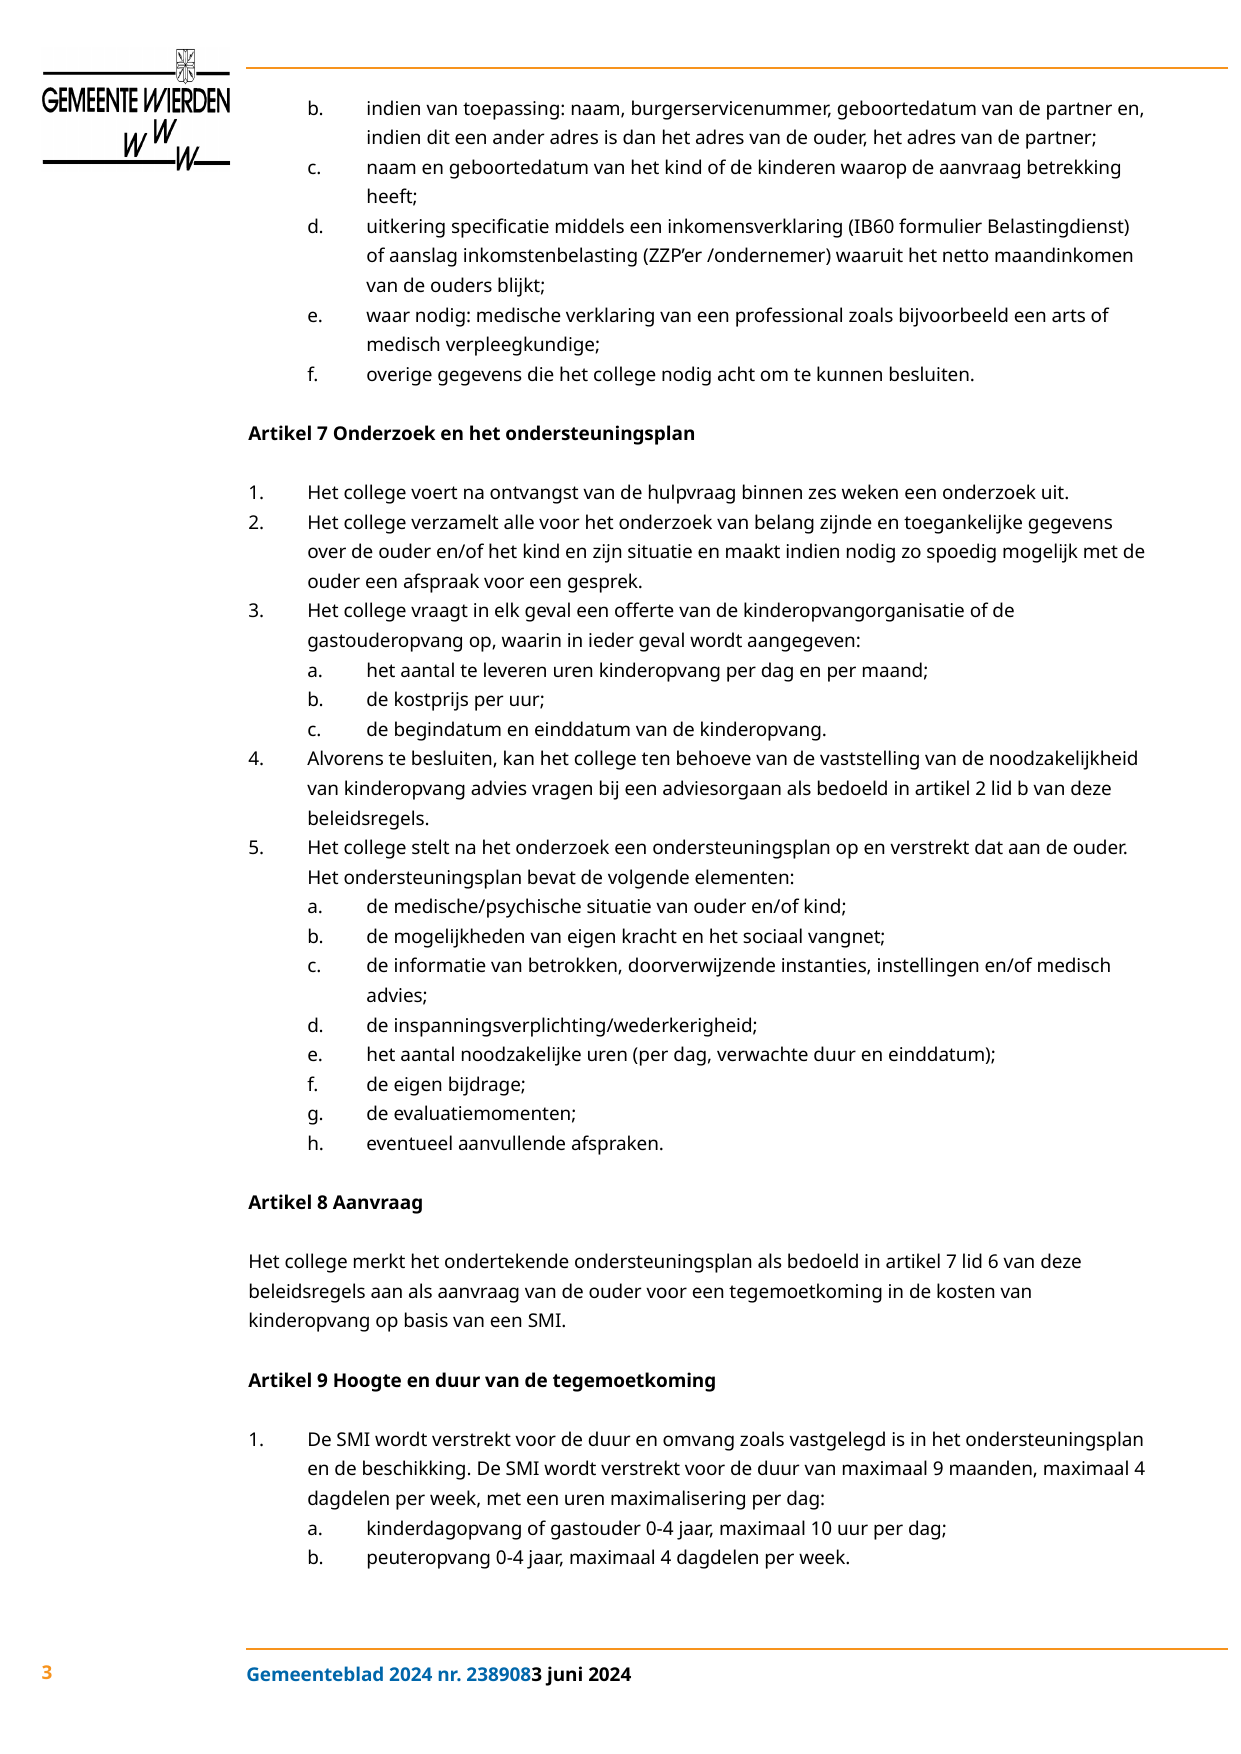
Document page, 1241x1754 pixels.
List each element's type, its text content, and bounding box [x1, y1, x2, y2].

list peuteropvang 0-4 jaar, maximaal 4 dagdelen per week. [307, 1544, 1152, 1570]
list de begindatum en einddatum van de kinderopvang. [307, 716, 1152, 742]
list het aantal te leveren uren kinderopvang per dag en per maand; [307, 657, 1152, 683]
list de inspanningsverplichting/wederkerigheid; [307, 1012, 1152, 1038]
list indien van toepassing: naam, burgerservicenummer, geboortedatum van de partner en, indien dit een ander adres is dan het adres van de ouder, het adres van de partner; [307, 95, 1152, 150]
list overige gegevens die het college nodig acht om te kunnen besluiten. [307, 361, 1152, 387]
list Het college vraagt in elk geval een offerte van de kinderopvangorganisatie of de gastouderopvang op, waarin in ieder geval wordt aangegeven: [248, 598, 1152, 653]
list waar nodig: medische verklaring van een professional zoals bijvoorbeeld een arts of medisch verpleegkundige; [307, 302, 1152, 357]
list naam en geboortedatum van het kind of de kinderen waarop de aanvraag betrekking heeft; [307, 154, 1152, 209]
text Artikel 8 Aanvraag [248, 1189, 1152, 1215]
text Artikel 9 Hoogte en duur van de tegemoetkoming [248, 1367, 1152, 1393]
list kinderdagopvang of gastouder 0-4 jaar, maximaal 10 uur per dag; [307, 1515, 1152, 1541]
list Alvorens te besluiten, kan het college ten behoeve van de vaststelling van de noodzakelijkheid van kinderopvang advies vragen bij een adviesorgaan als bedoeld in artikel 2 lid b van deze beleidsregels. [248, 746, 1152, 831]
text Artikel 7 Onderzoek en het ondersteuningsplan [248, 420, 1152, 446]
list de evaluatiemomenten; [307, 1101, 1152, 1126]
list de kostprijs per uur; [307, 686, 1152, 712]
list Het college voert na ontvangst van de hulpvraag binnen zes weken een onderzoek uit. [248, 479, 1152, 505]
list eventueel aanvullende afspraken. [307, 1130, 1152, 1156]
list het aantal noodzakelijke uren (per dag, verwachte duur en einddatum); [307, 1041, 1152, 1067]
list Het college verzamelt alle voor het onderzoek van belang zijnde en toegankelijke gegevens over de ouder en/of het kind en zijn situatie en maakt indien nodig zo spoedig mogelijk met de ouder een afspraak voor een gesprek. [248, 509, 1152, 594]
text Het college merkt het ondertekende ondersteuningsplan als bedoeld in artikel 7 lid 6 van deze beleidsregels aan als aanvraag van de ouder voor een tegemoetkoming in de kosten van kinderopvang op basis van een SMI. [248, 1248, 1152, 1333]
list de informatie van betrokken, doorverwijzende instanties, instellingen en/of medisch advies; [307, 953, 1152, 1008]
list uitkering specificatie middels een inkomensverklaring (IB60 formulier Belastingdienst) of aanslag inkomstenbelasting (ZZP’er /ondernemer) waaruit het netto maandinkomen van de ouders blijkt; [307, 213, 1152, 298]
list de medische/psychische situatie van ouder en/of kind; [307, 893, 1152, 919]
list de mogelijkheden van eigen kracht en het sociaal vangnet; [307, 923, 1152, 949]
list de eigen bijdrage; [307, 1071, 1152, 1097]
list Het college stelt na het onderzoek een ondersteuningsplan op en verstrekt dat aan de ouder. Het ondersteuningsplan bevat de volgende elementen: [248, 834, 1152, 890]
list De SMI wordt verstrekt voor de duur en omvang zoals vastgelegd is in het ondersteuningsplan en de beschikking. De SMI wordt verstrekt voor de duur van maximaal 9 maanden, maximaal 4 dagdelen per week, met een uren maximalisering per dag: [248, 1426, 1152, 1511]
picture [41, 47, 231, 172]
